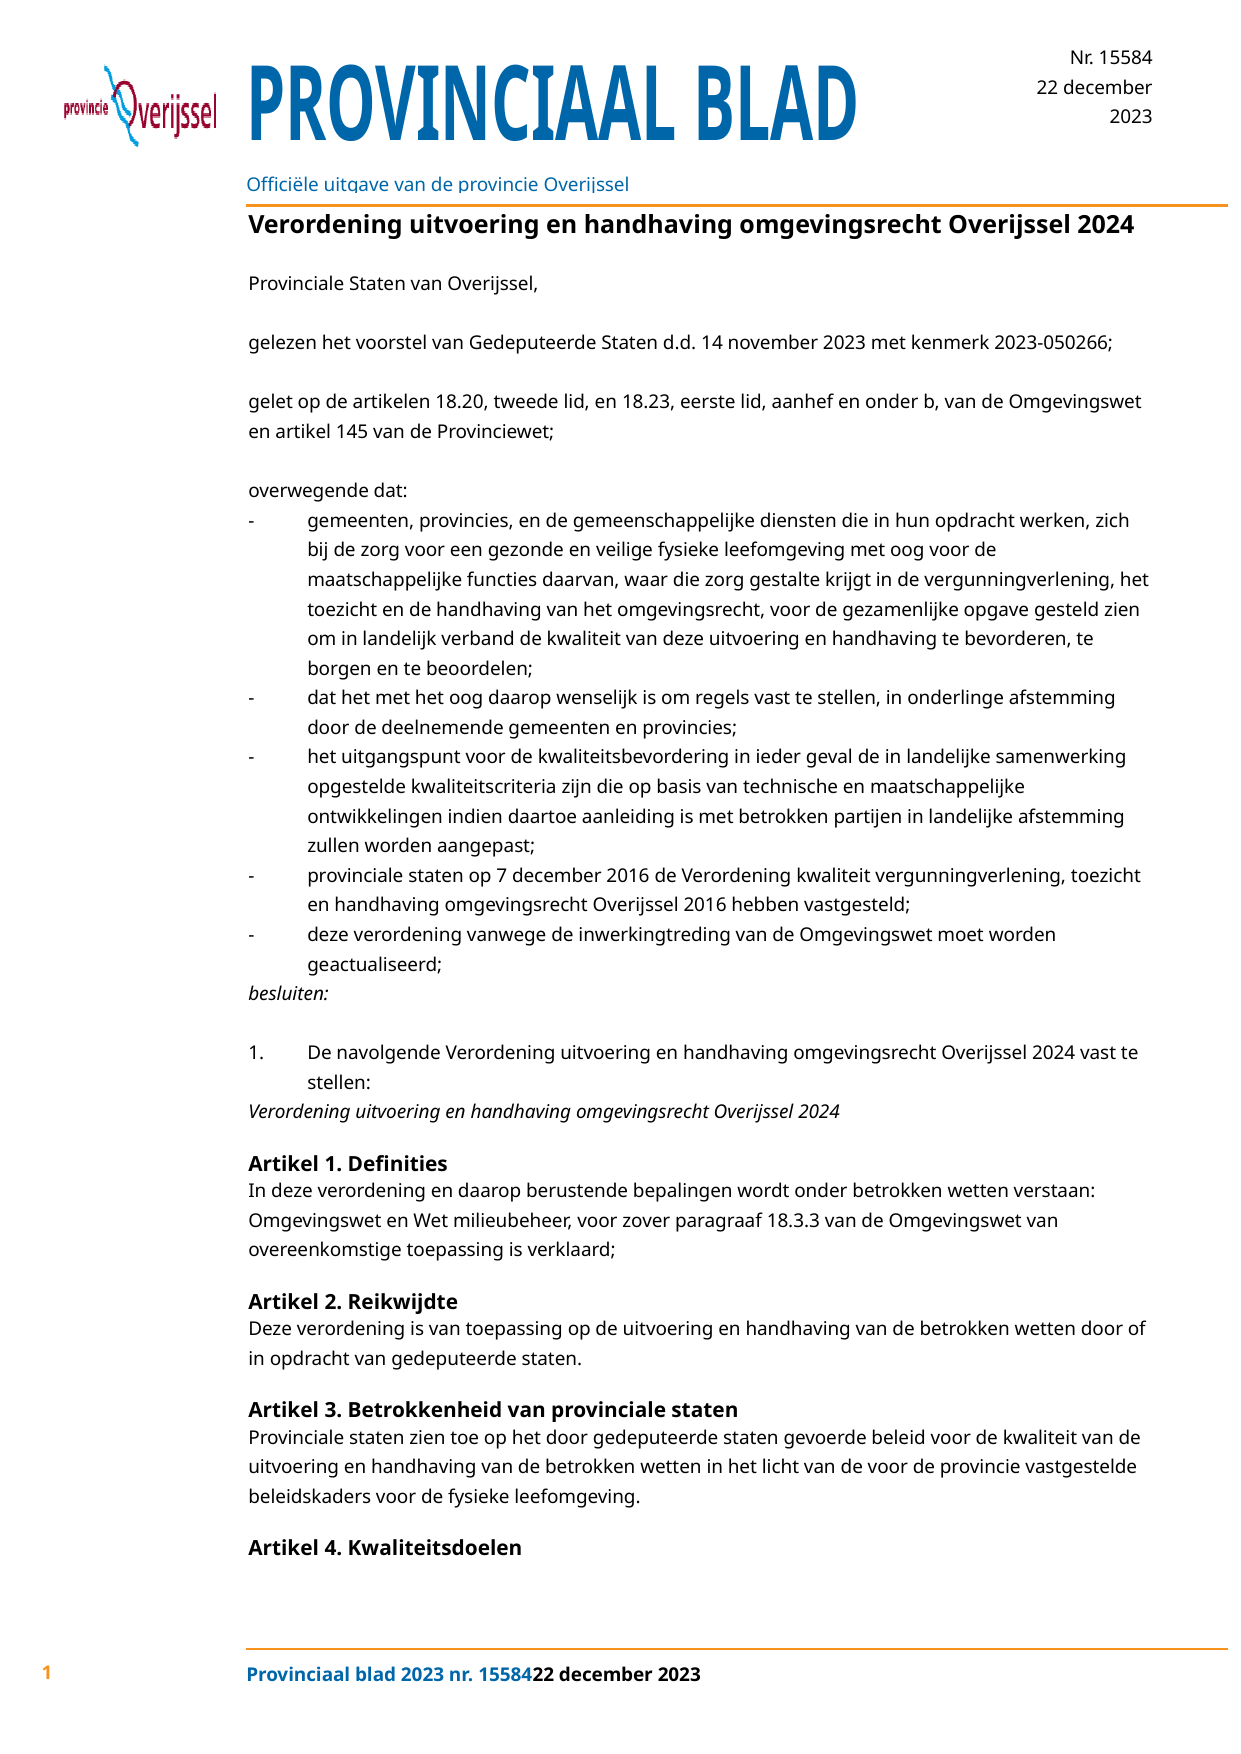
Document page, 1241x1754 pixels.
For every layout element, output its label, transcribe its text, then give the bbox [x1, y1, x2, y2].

list provinciale staten op 7 december 2016 de Verordening kwaliteit vergunningverlening, toezicht en handhaving omgevingsrecht Overijssel 2016 hebben vastgesteld; [248, 862, 1152, 917]
text gelezen het voorstel van Gedeputeerde Staten d.d. 14 november 2023 met kenmerk 2023-050266; [248, 329, 1152, 355]
list gemeenten, provincies, en de gemeenschappelijke diensten die in hun opdracht werken, zich bij de zorg voor een gezonde en veilige fysieke leefomgeving met oog voor de maatschappelijke functies daarvan, waar die zorg gestalte krijgt in de vergunningverlening, het toezicht en de handhaving van het omgevingsrecht, voor de gezamenlijke opgave gesteld zien om in landelijk verband de kwaliteit van deze uitvoering en handhaving te bevorderen, te borgen en te beoordelen; [248, 507, 1152, 681]
text Artikel 4. Kwaliteitsdoelen [248, 1533, 1152, 1562]
text besluiten: [248, 980, 1152, 1006]
text gelet op de artikelen 18.20, tweede lid, en 18.23, eerste lid, aanhef en onder b, van de Omgevingswet en artikel 145 van de Provinciewet; [248, 389, 1152, 444]
text Provinciale staten zien toe op het door gedeputeerde staten gevoerde beleid voor de kwaliteit van de uitvoering en handhaving van de betrokken wetten in het licht van de voor de provincie vastgestelde beleidskaders voor de fysieke leefomgeving. [248, 1424, 1152, 1509]
text Verordening uitvoering en handhaving omgevingsrecht Overijssel 2024 [248, 1099, 1152, 1124]
text Deze verordening is van toepassing op de uitvoering en handhaving van de betrokken wetten door of in opdracht van gedeputeerde staten. [248, 1316, 1152, 1371]
text Artikel 3. Betrokkenheid van provinciale staten [248, 1396, 1152, 1424]
list De navolgende Verordening uitvoering en handhaving omgevingsrecht Overijssel 2024 vast te stellen: [248, 1039, 1152, 1095]
text Artikel 2. Reikwijdte [248, 1287, 1152, 1316]
text Verordening uitvoering en handhaving omgevingsrecht Overijssel 2024 [248, 207, 1152, 241]
picture [41, 47, 231, 172]
text Artikel 1. Definities [248, 1149, 1152, 1177]
list dat het met het oog daarop wenselijk is om regels vast te stellen, in onderlinge afstemming door de deelnemende gemeenten en provincies; [248, 684, 1152, 740]
text In deze verordening en daarop berustende bepalingen wordt onder betrokken wetten verstaan: Omgevingswet en Wet milieubeheer, voor zover paragraaf 18.3.3 van de Omgevingswet van overeenkomstige toepassing is verklaard; [248, 1177, 1152, 1262]
list het uitgangspunt voor de kwaliteitsbevordering in ieder geval de in landelijke samenwerking opgestelde kwaliteitscriteria zijn die op basis van technische en maatschappelijke ontwikkelingen indien daartoe aanleiding is met betrokken partijen in landelijke afstemming zullen worden aangepast; [248, 744, 1152, 858]
text overwegende dat: [248, 477, 1152, 503]
list deze verordening vanwege de inwerkingtreding van de Omgevingswet moet worden geactualiseerd; [248, 921, 1152, 976]
text Provinciale Staten van Overijssel, [248, 270, 1152, 296]
